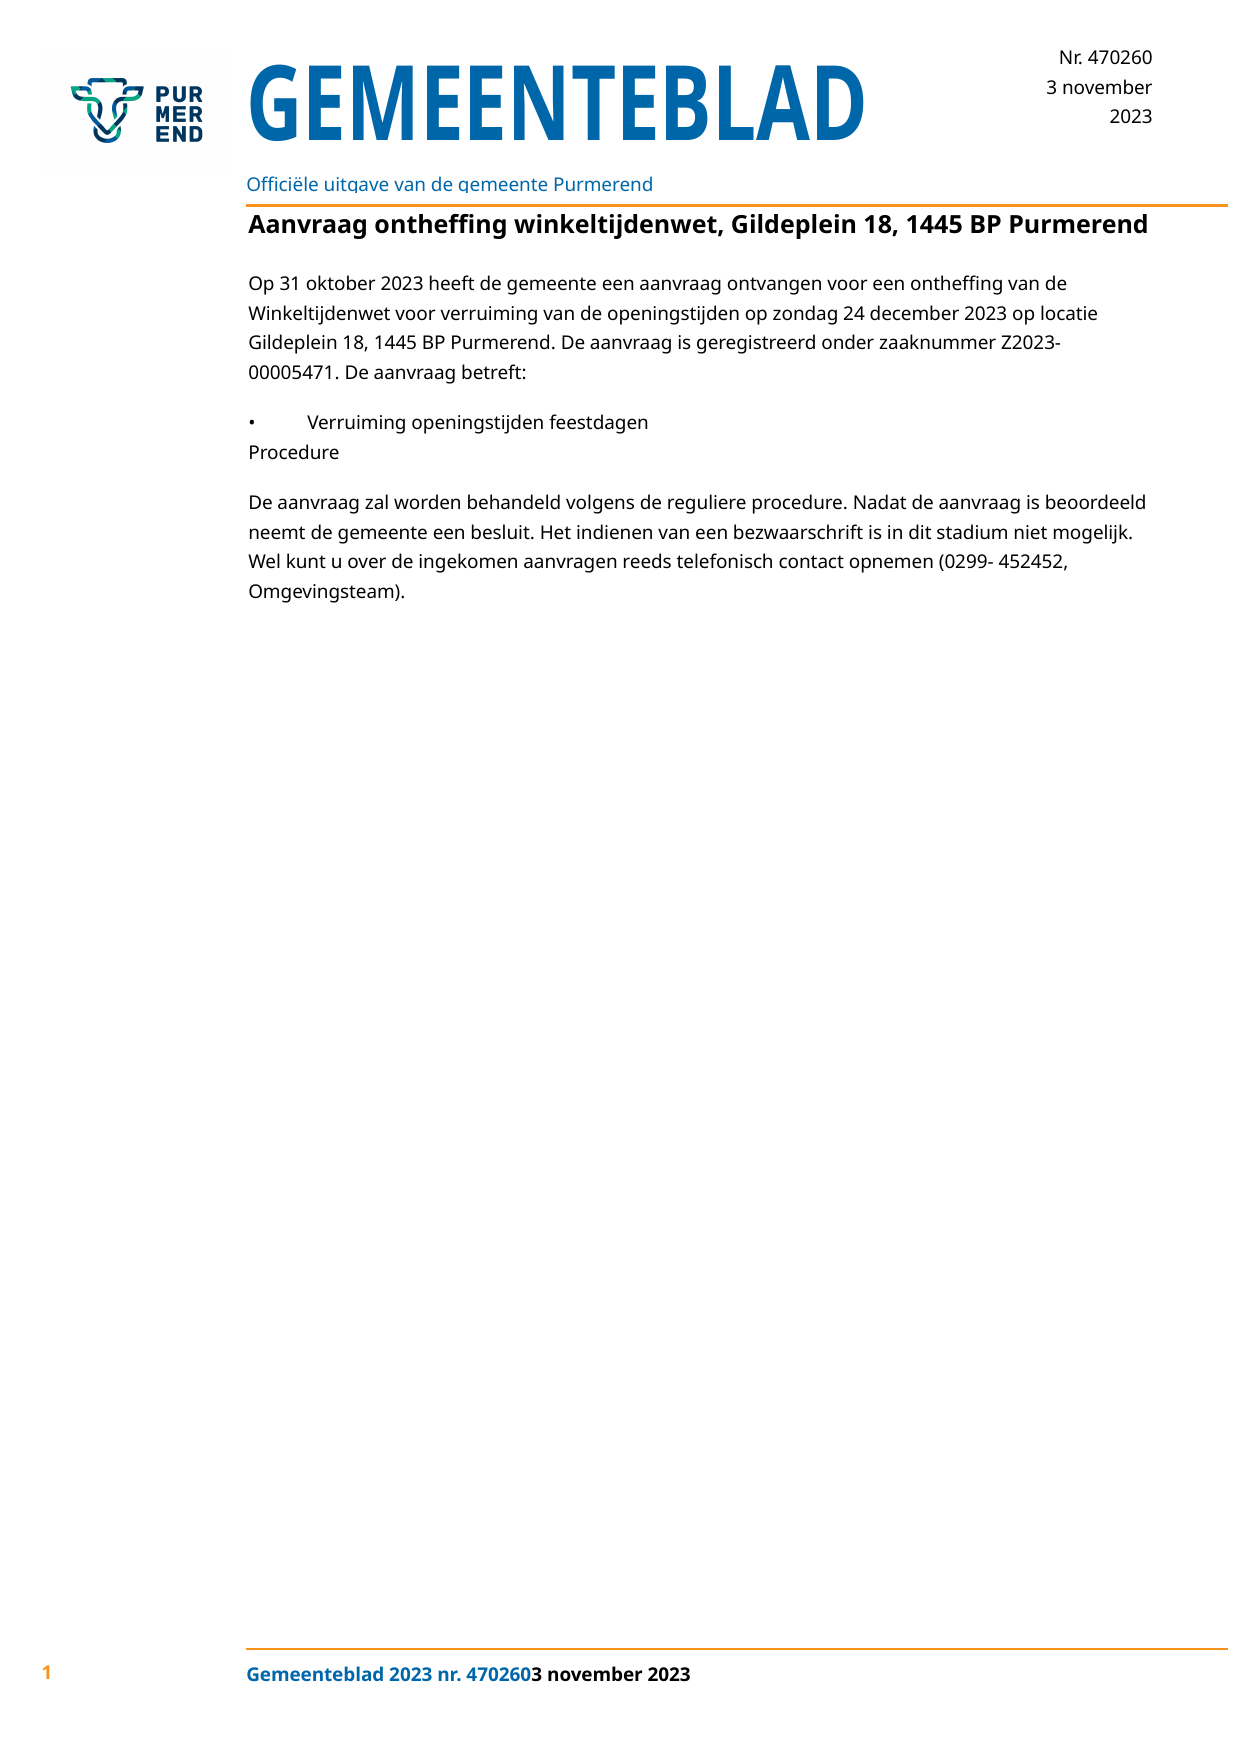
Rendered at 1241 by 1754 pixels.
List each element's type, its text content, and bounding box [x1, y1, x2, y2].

text Procedure [248, 439, 1152, 465]
text Aanvraag ontheffing winkeltijdenwet, Gildeplein 18, 1445 BP Purmerend [248, 207, 1152, 241]
text De aanvraag zal worden behandeld volgens de reguliere procedure. Nadat de aanvraag is beoordeeld neemt de gemeente een besluit. Het indienen van een bezwaarschrift is in dit stadium niet mogelijk. Wel kunt u over de ingekomen aanvragen reeds telefonisch contact opnemen (0299- 452452, Omgevingsteam). [248, 489, 1152, 604]
picture [41, 47, 231, 172]
list Verruiming openingstijden feestdagen [248, 409, 1152, 435]
text Op 31 oktober 2023 heeft de gemeente een aanvraag ontvangen voor een ontheffing van de Winkeltijdenwet voor verruiming van de openingstijden op zondag 24 december 2023 op locatie Gildeplein 18, 1445 BP Purmerend. De aanvraag is geregistreerd onder zaaknummer Z2023-00005471. De aanvraag betreft: [248, 270, 1152, 385]
